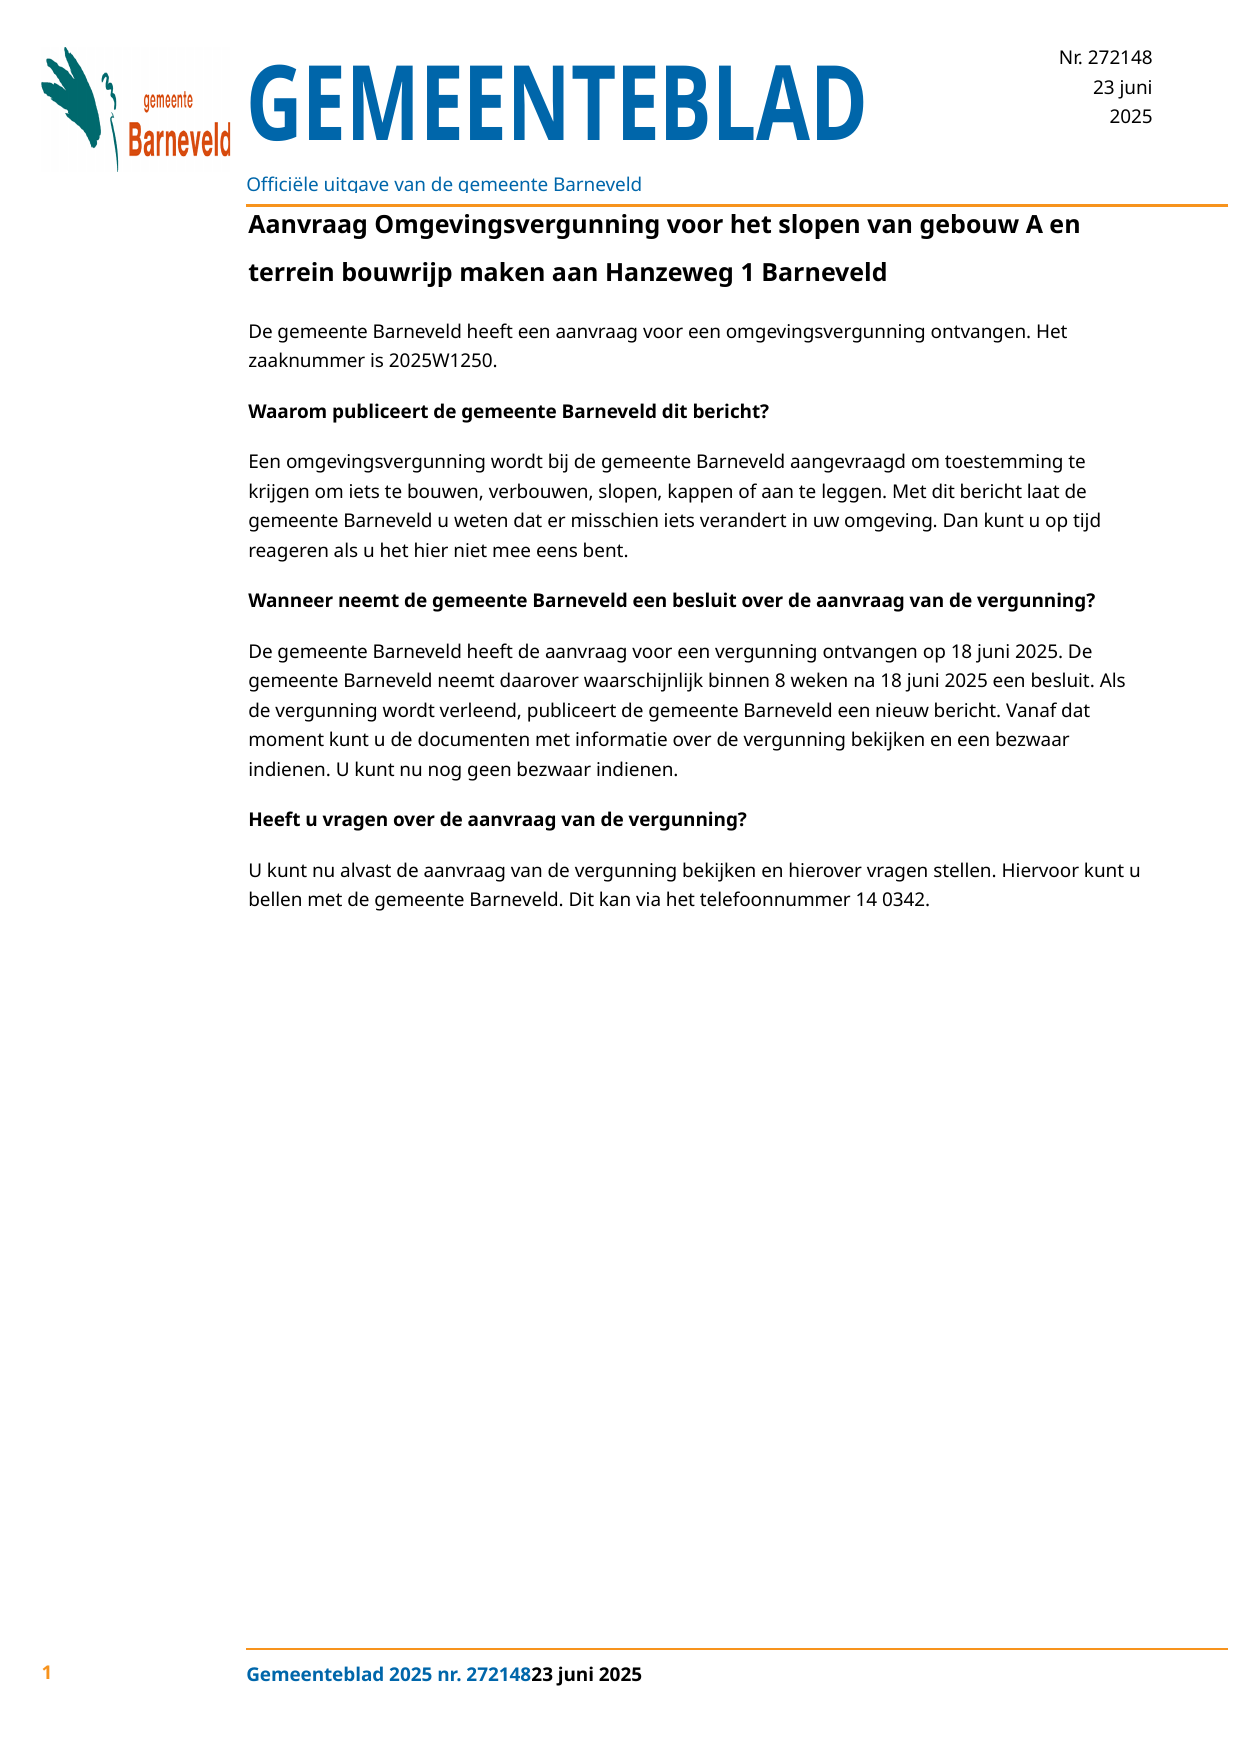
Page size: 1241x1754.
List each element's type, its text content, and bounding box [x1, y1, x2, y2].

text U kunt nu alvast de aanvraag van de vergunning bekijken en hierover vragen stellen. Hiervoor kunt u bellen met de gemeente Barneveld. Dit kan via het telefoonnummer 14 0342. [248, 857, 1152, 912]
text Wanneer neemt de gemeente Barneveld een besluit over de aanvraag van de vergunning? [248, 587, 1152, 613]
text Aanvraag Omgevingsvergunning voor het slopen van gebouw A en terrein bouwrijp maken aan Hanzeweg 1 Barneveld [248, 207, 1152, 288]
text De gemeente Barneveld heeft een aanvraag voor een omgevingsvergunning ontvangen. Het zaaknummer is 2025W1250. [248, 318, 1152, 373]
text Heeft u vragen over de aanvraag van de vergunning? [248, 807, 1152, 832]
text Waarom publiceert de gemeente Barneveld dit bericht? [248, 398, 1152, 424]
text Een omgevingsvergunning wordt bij de gemeente Barneveld aangevraagd om toestemming te krijgen om iets te bouwen, verbouwen, slopen, kappen of aan te leggen. Met dit bericht laat de gemeente Barneveld u weten dat er misschien iets verandert in uw omgeving. Dan kunt u op tijd reageren als u het hier niet mee eens bent. [248, 448, 1152, 563]
picture [41, 47, 231, 172]
text De gemeente Barneveld heeft de aanvraag voor een vergunning ontvangen op 18 juni 2025. De gemeente Barneveld neemt daarover waarschijnlijk binnen 8 weken na 18 juni 2025 een besluit. Als de vergunning wordt verleend, publiceert de gemeente Barneveld een nieuw bericht. Vanaf dat moment kunt u de documenten met informatie over de vergunning bekijken en een bezwaar indienen. U kunt nu nog geen bezwaar indienen. [248, 638, 1152, 782]
